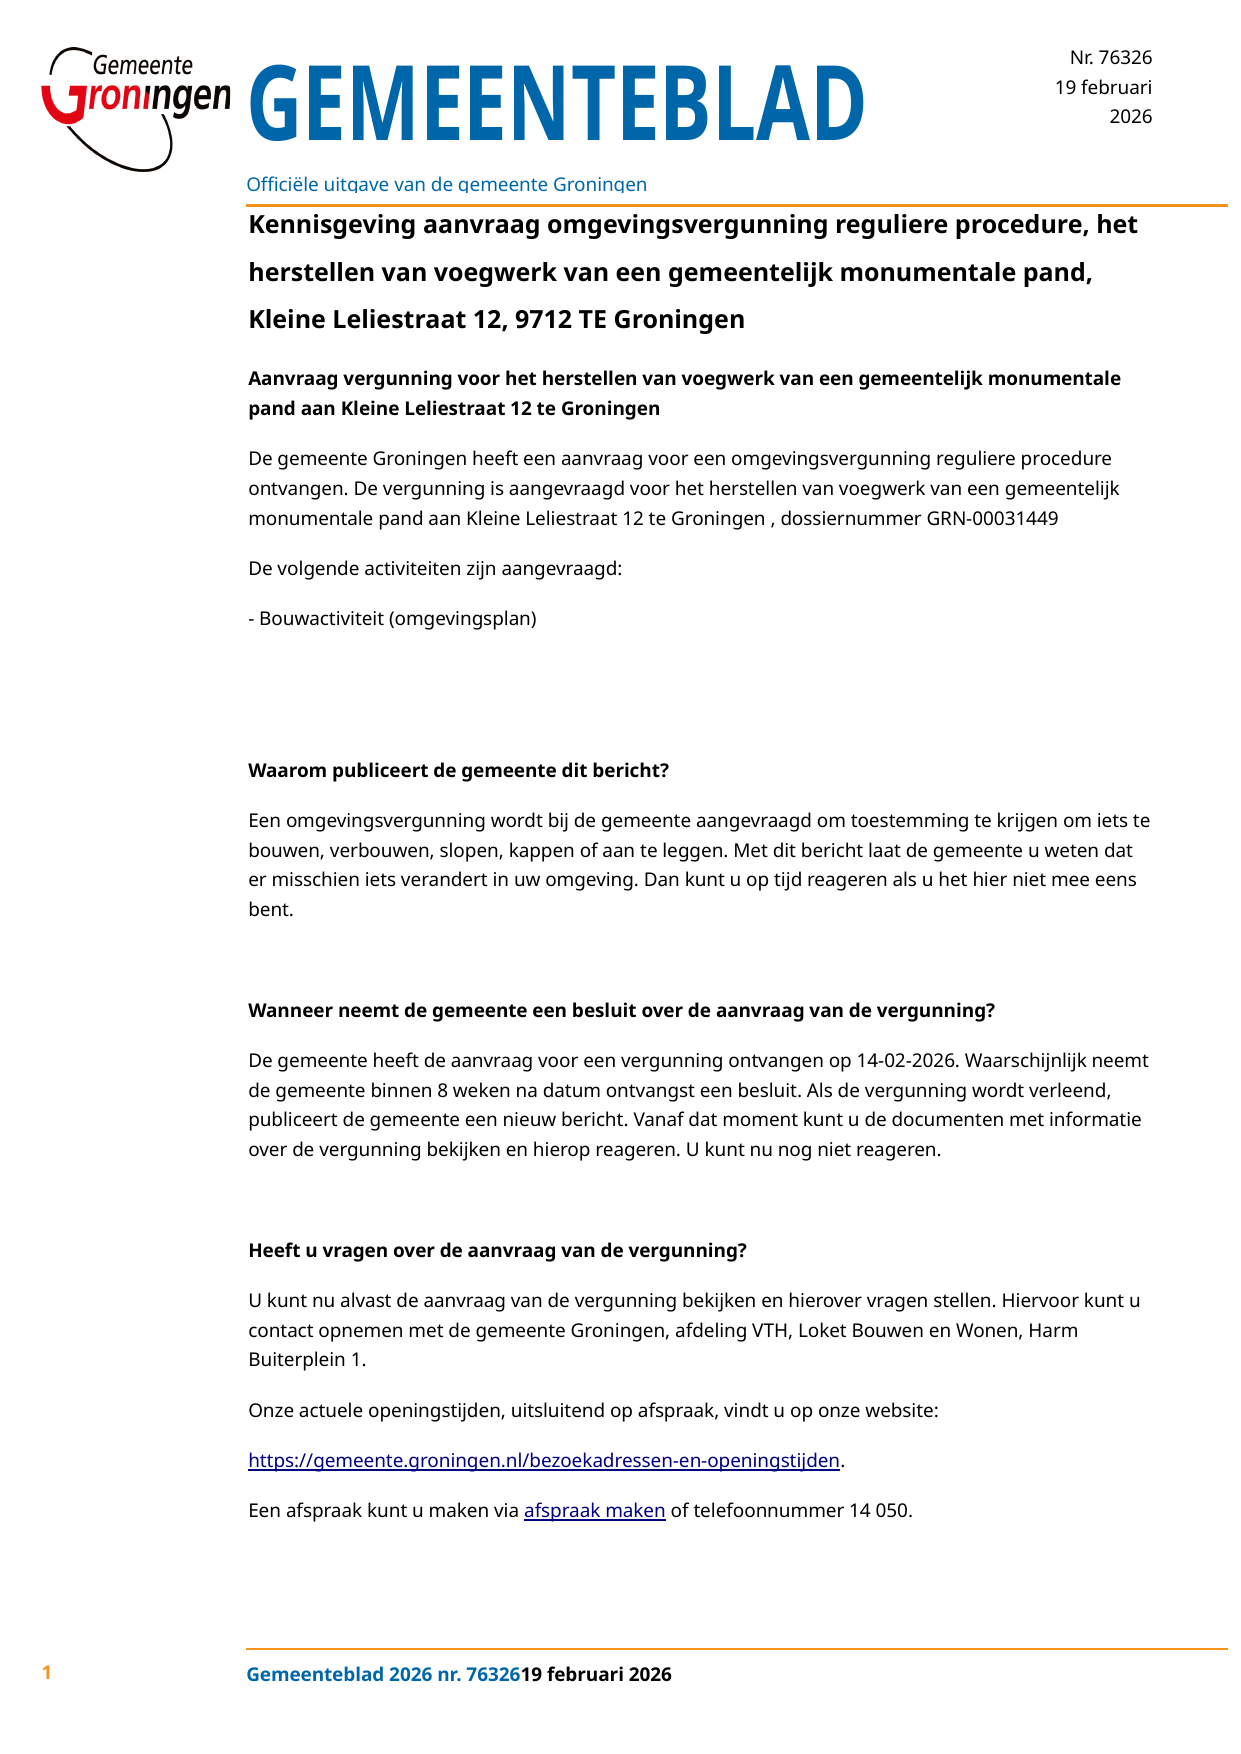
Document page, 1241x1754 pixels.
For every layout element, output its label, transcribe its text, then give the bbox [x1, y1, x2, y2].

text Een afspraak kunt u maken via afspraak maken of telefoonnummer 14 050. [248, 1498, 1152, 1523]
picture [41, 47, 231, 172]
text https://gemeente.groningen.nl/bezoekadressen-en-openingstijden. [248, 1447, 1152, 1473]
text Heeft u vragen over de aanvraag van de vergunning? [248, 1237, 1152, 1262]
text Een omgevingsvergunning wordt bij de gemeente aangevraagd om toestemming te krijgen om iets te bouwen, verbouwen, slopen, kappen of aan te leggen. Met dit bericht laat de gemeente u weten dat er misschien iets verandert in uw omgeving. Dan kunt u op tijd reageren als u het hier niet mee eens bent. [248, 807, 1152, 922]
text De volgende activiteiten zijn aangevraagd: [248, 555, 1152, 581]
text De gemeente heeft de aanvraag voor een vergunning ontvangen op 14-02-2026. Waarschijnlijk neemt de gemeente binnen 8 weken na datum ontvangst een besluit. Als de vergunning wordt verleend, publiceert de gemeente een nieuw bericht. Vanaf dat moment kunt u de documenten met informatie over de vergunning bekijken en hierop reageren. U kunt nu nog niet reageren. [248, 1047, 1152, 1162]
text Wanneer neemt de gemeente een besluit over de aanvraag van de vergunning? [248, 997, 1152, 1022]
text U kunt nu alvast de aanvraag van de vergunning bekijken en hierover vragen stellen. Hiervoor kunt u contact opnemen met de gemeente Groningen, afdeling VTH, Loket Bouwen en Wonen, Harm Buiterplein 1. [248, 1287, 1152, 1372]
text Waarom publiceert de gemeente dit bericht? [248, 757, 1152, 782]
text Kennisgeving aanvraag omgevingsvergunning reguliere procedure, het herstellen van voegwerk van een gemeentelijk monumentale pand, Kleine Leliestraat 12, 9712 TE Groningen [248, 207, 1152, 336]
text Onze actuele openingstijden, uitsluitend op afspraak, vindt u op onze website: [248, 1397, 1152, 1422]
text Aanvraag vergunning voor het herstellen van voegwerk van een gemeentelijk monumentale pand aan Kleine Leliestraat 12 te Groningen [248, 366, 1152, 421]
text - Bouwactiviteit (omgevingsplan) [248, 606, 1152, 631]
text De gemeente Groningen heeft een aanvraag voor een omgevingsvergunning reguliere procedure ontvangen. De vergunning is aangevraagd voor het herstellen van voegwerk van een gemeentelijk monumentale pand aan Kleine Leliestraat 12 te Groningen , dossiernummer GRN-00031449 [248, 446, 1152, 530]
